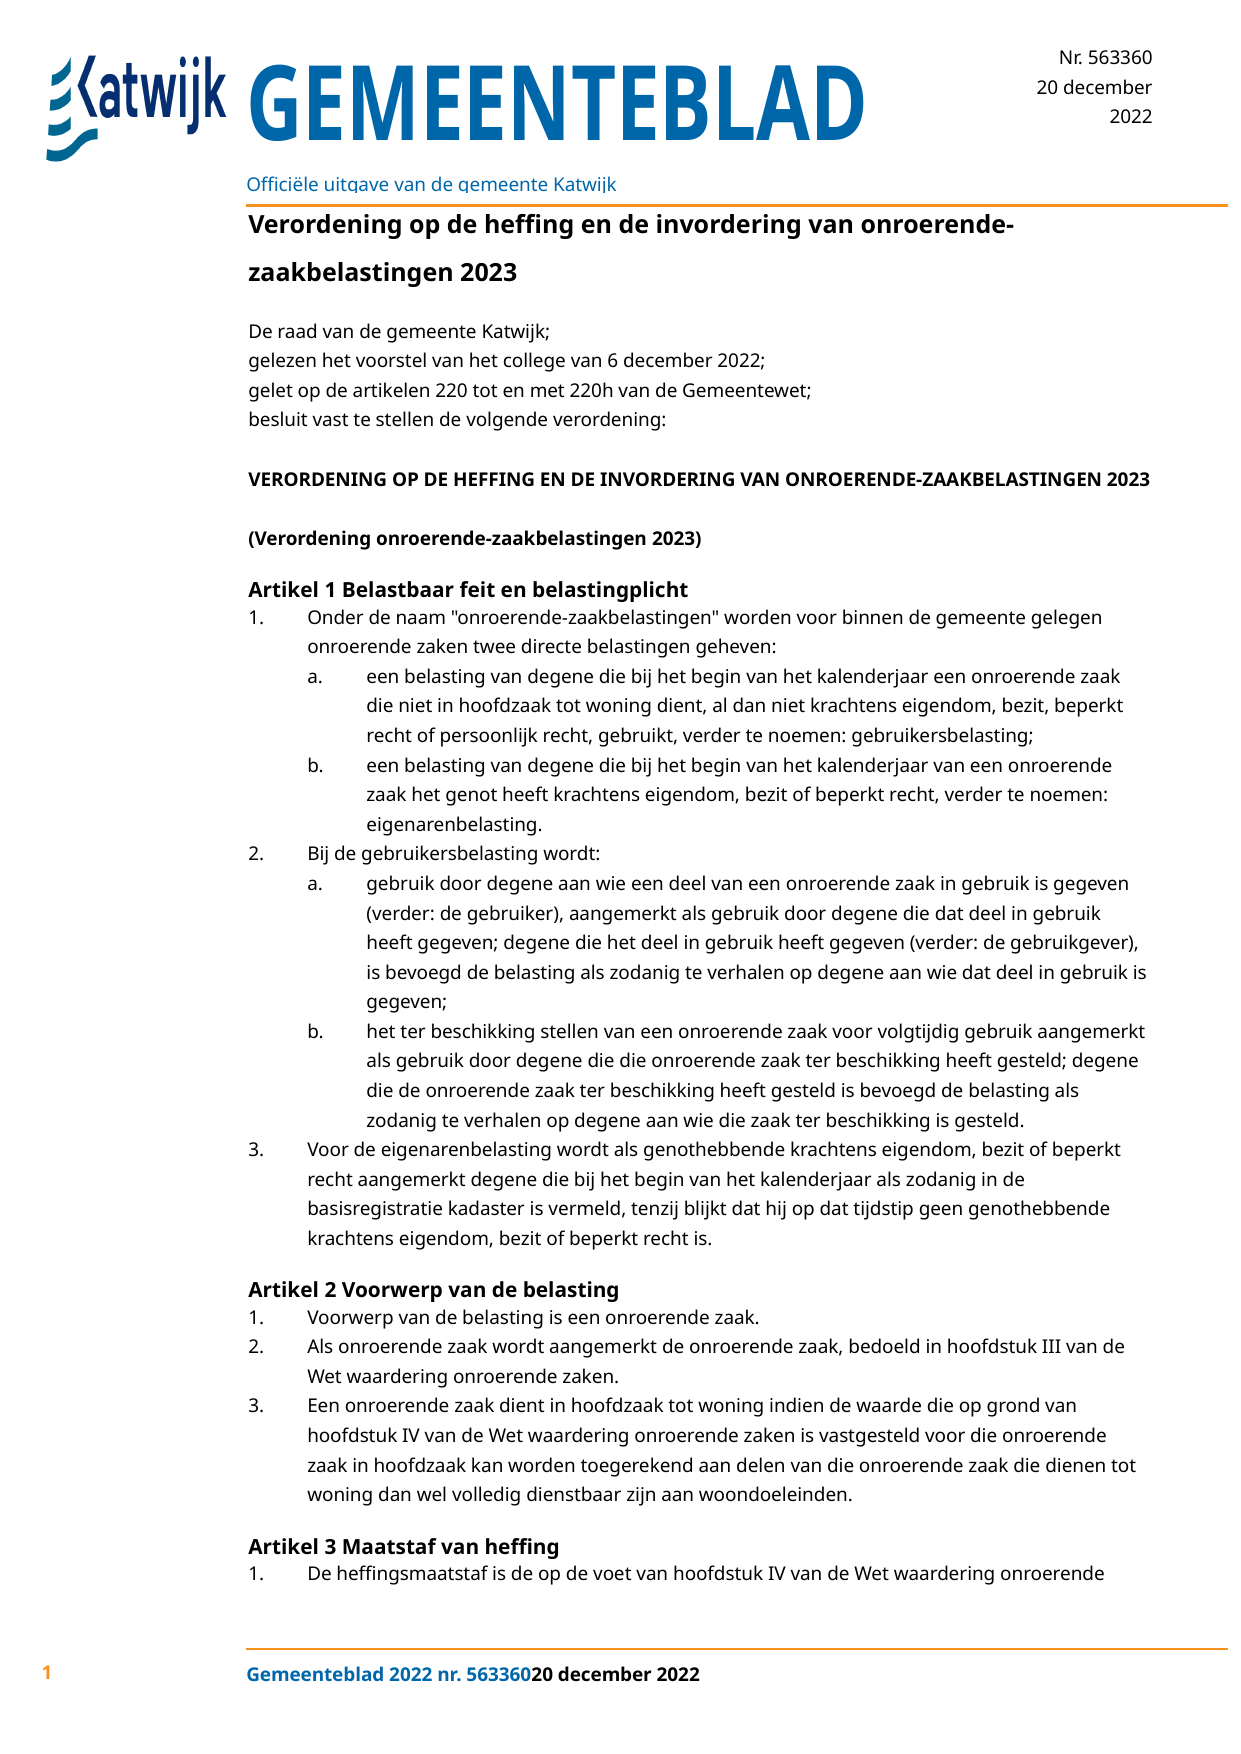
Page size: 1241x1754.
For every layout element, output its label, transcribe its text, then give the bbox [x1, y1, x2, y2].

list Als onroerende zaak wordt aangemerkt de onroerende zaak, bedoeld in hoofdstuk III van de Wet waardering onroerende zaken. [248, 1333, 1152, 1389]
list Voorwerp van de belasting is een onroerende zaak. [248, 1304, 1152, 1330]
list De heffingsmaatstaf is de op de voet van hoofdstuk IV van de Wet waardering onroerende [248, 1560, 1152, 1586]
list Voor de eigenarenbelasting wordt als genothebbende krachtens eigendom, bezit of beperkt recht aangemerkt degene die bij het begin van het kalenderjaar als zodanig in de basisregistratie kadaster is vermeld, tenzij blijkt dat hij op dat tijdstip geen genothebbende krachtens eigendom, bezit of beperkt recht is. [248, 1136, 1152, 1251]
list een belasting van degene die bij het begin van het kalenderjaar van een onroerende zaak het genot heeft krachtens eigendom, bezit of beperkt recht, verder te noemen: eigenarenbelasting. [307, 752, 1152, 837]
list Een onroerende zaak dient in hoofdzaak tot woning indien de waarde die op grond van hoofdstuk IV van de Wet waardering onroerende zaken is vastgesteld voor die onroerende zaak in hoofdzaak kan worden toegerekend aan delen van die onroerende zaak die dienen tot woning dan wel volledig dienstbaar zijn aan woondoeleinden. [248, 1393, 1152, 1507]
text Artikel 3 Maatstaf van heffing [248, 1532, 1152, 1560]
list het ter beschikking stellen van een onroerende zaak voor volgtijdig gebruik aangemerkt als gebruik door degene die die onroerende zaak ter beschikking heeft gesteld; degene die de onroerende zaak ter beschikking heeft gesteld is bevoegd de belasting als zodanig te verhalen op degene aan wie die zaak ter beschikking is gesteld. [307, 1018, 1152, 1132]
text Artikel 1 Belastbaar feit en belastingplicht [248, 575, 1152, 604]
list een belasting van degene die bij het begin van het kalenderjaar een onroerende zaak die niet in hoofdzaak tot woning dient, al dan niet krachtens eigendom, bezit, beperkt recht of persoonlijk recht, gebruikt, verder te noemen: gebruikersbelasting; [307, 663, 1152, 748]
text De raad van de gemeente Katwijk; [248, 318, 1152, 344]
list Bij de gebruikersbelasting wordt: [248, 841, 1152, 866]
text gelet op de artikelen 220 tot en met 220h van de Gemeentewet; [248, 377, 1152, 403]
text Verordening op de heffing en de invordering van onroerende-zaakbelastingen 2023 [248, 207, 1152, 288]
text gelezen het voorstel van het college van 6 december 2022; [248, 347, 1152, 373]
text VERORDENING OP DE HEFFING EN DE INVORDERING VAN ONROERENDE-ZAAKBELASTINGEN 2023 [248, 466, 1152, 492]
list Onder de naam "onroerende-zaakbelastingen" worden voor binnen de gemeente gelegen onroerende zaken twee directe belastingen geheven: [248, 604, 1152, 659]
list gebruik door degene aan wie een deel van een onroerende zaak in gebruik is gegeven (verder: de gebruiker), aangemerkt als gebruik door degene die dat deel in gebruik heeft gegeven; degene die het deel in gebruik heeft gegeven (verder: de gebruikgever), is bevoegd de belasting als zodanig te verhalen op degene aan wie dat deel in gebruik is gegeven; [307, 870, 1152, 1014]
text besluit vast te stellen de volgende verordening: [248, 407, 1152, 432]
text (Verordening onroerende-zaakbelastingen 2023) [248, 525, 1152, 551]
picture [41, 47, 231, 172]
text Artikel 2 Voorwerp van de belasting [248, 1276, 1152, 1304]
